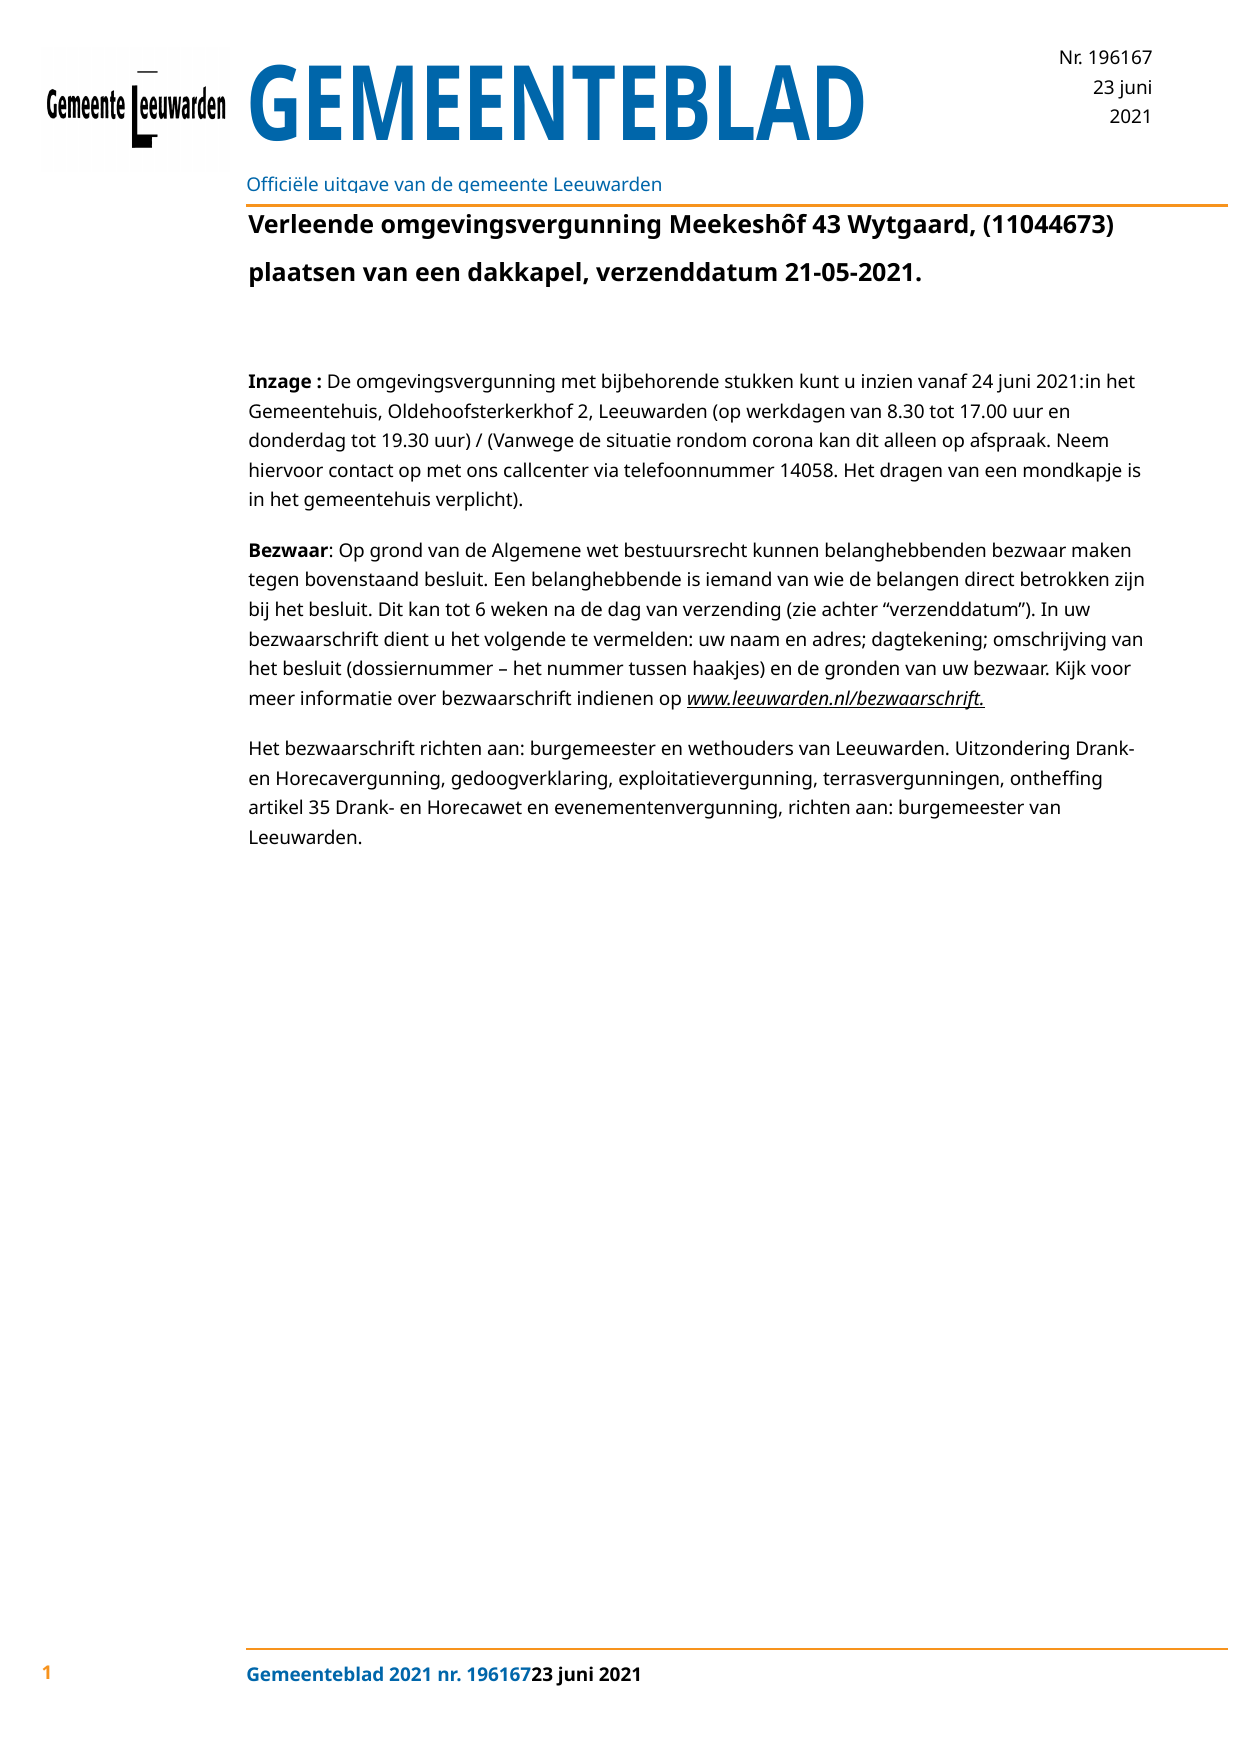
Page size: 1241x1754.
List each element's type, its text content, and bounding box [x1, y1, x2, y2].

text Verleende omgevingsvergunning Meekeshôf 43 Wytgaard, (11044673) plaatsen van een dakkapel, verzenddatum 21-05-2021. [248, 207, 1152, 288]
picture [41, 47, 231, 172]
text Het bezwaarschrift richten aan: burgemeester en wethouders van Leeuwarden. Uitzondering Drank- en Horecavergunning, gedoogverklaring, exploitatievergunning, terrasvergunningen, ontheffing artikel 35 Drank- en Horecawet en evenementenvergunning, richten aan: burgemeester van Leeuwarden. [248, 735, 1152, 850]
text Bezwaar: Op grond van de Algemene wet bestuursrecht kunnen belanghebbenden bezwaar maken tegen bovenstaand besluit. Een belanghebbende is iemand van wie de belangen direct betrokken zijn bij het besluit. Dit kan tot 6 weken na de dag van verzending (zie achter “verzenddatum”). In uw bezwaarschrift dient u het volgende te vermelden: uw naam en adres; dagtekening; omschrijving van het besluit (dossiernummer – het nummer tussen haakjes) en de gronden van uw bezwaar. Kijk voor meer informatie over bezwaarschrift indienen op www.leeuwarden.nl/bezwaarschrift. [248, 537, 1152, 711]
text Inzage : De omgevingsvergunning met bijbehorende stukken kunt u inzien vanaf 24 juni 2021:in het Gemeentehuis, Oldehoofsterkerkhof 2, Leeuwarden (op werkdagen van 8.30 tot 17.00 uur en donderdag tot 19.30 uur) / (Vanwege de situatie rondom corona kan dit alleen op afspraak. Neem hiervoor contact op met ons callcenter via telefoonnummer 14058. Het dragen van een mondkapje is in het gemeentehuis verplicht). [248, 368, 1152, 512]
